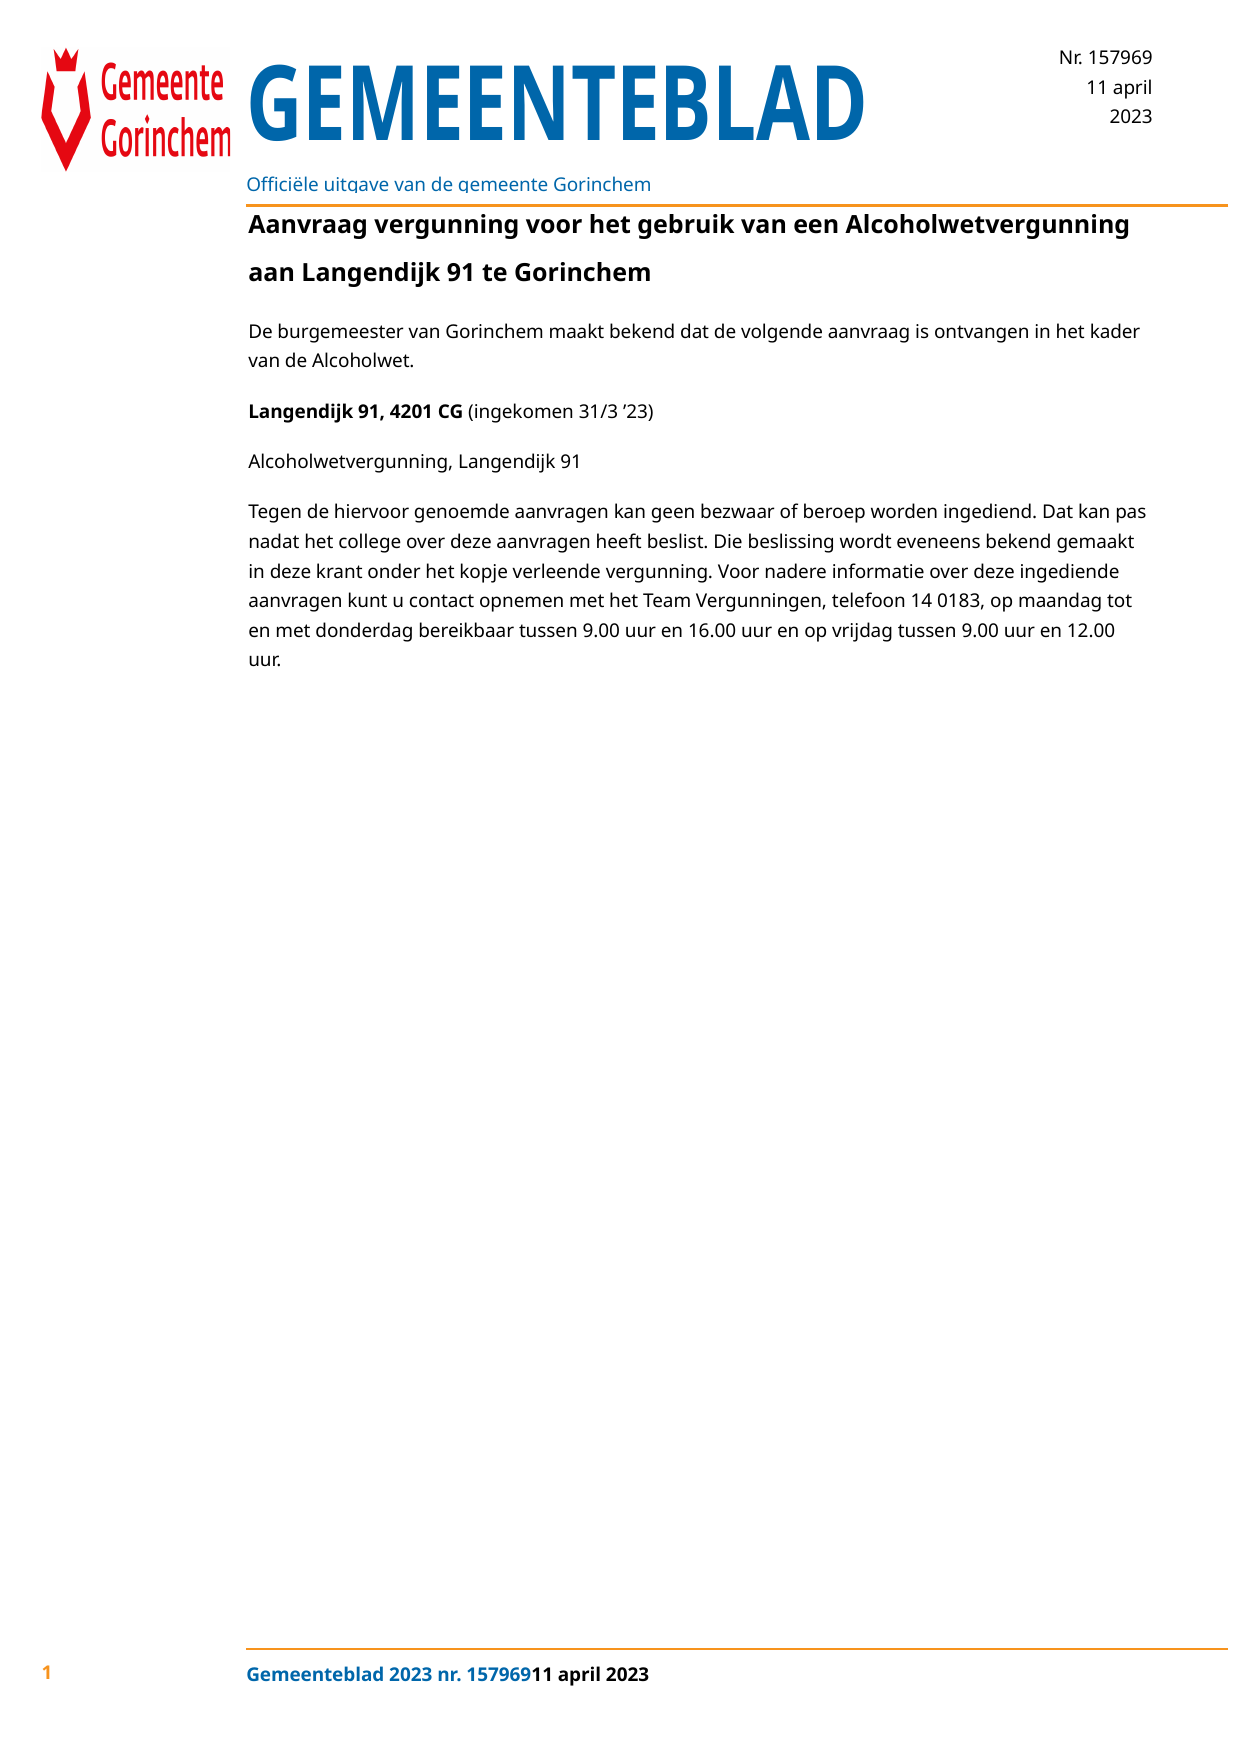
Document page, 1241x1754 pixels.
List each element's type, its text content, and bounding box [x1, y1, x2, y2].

text Alcoholwetvergunning, Langendijk 91 [248, 448, 1152, 474]
text De burgemeester van Gorinchem maakt bekend dat de volgende aanvraag is ontvangen in het kader van de Alcoholwet. [248, 318, 1152, 373]
text Tegen de hiervoor genoemde aanvragen kan geen bezwaar of beroep worden ingediend. Dat kan pas nadat het college over deze aanvragen heeft beslist. Die beslissing wordt eveneens bekend gemaakt in deze krant onder het kopje verleende vergunning. Voor nadere informatie over deze ingediende aanvragen kunt u contact opnemen met het Team Vergunningen, telefoon 14 0183, op maandag tot en met donderdag bereikbaar tussen 9.00 uur en 16.00 uur en op vrijdag tussen 9.00 uur en 12.00 uur. [248, 499, 1152, 672]
text Langendijk 91, 4201 CG (ingekomen 31/3 ’23) [248, 398, 1152, 424]
text Aanvraag vergunning voor het gebruik van een Alcoholwetvergunning aan Langendijk 91 te Gorinchem [248, 207, 1152, 288]
picture [41, 47, 231, 172]
